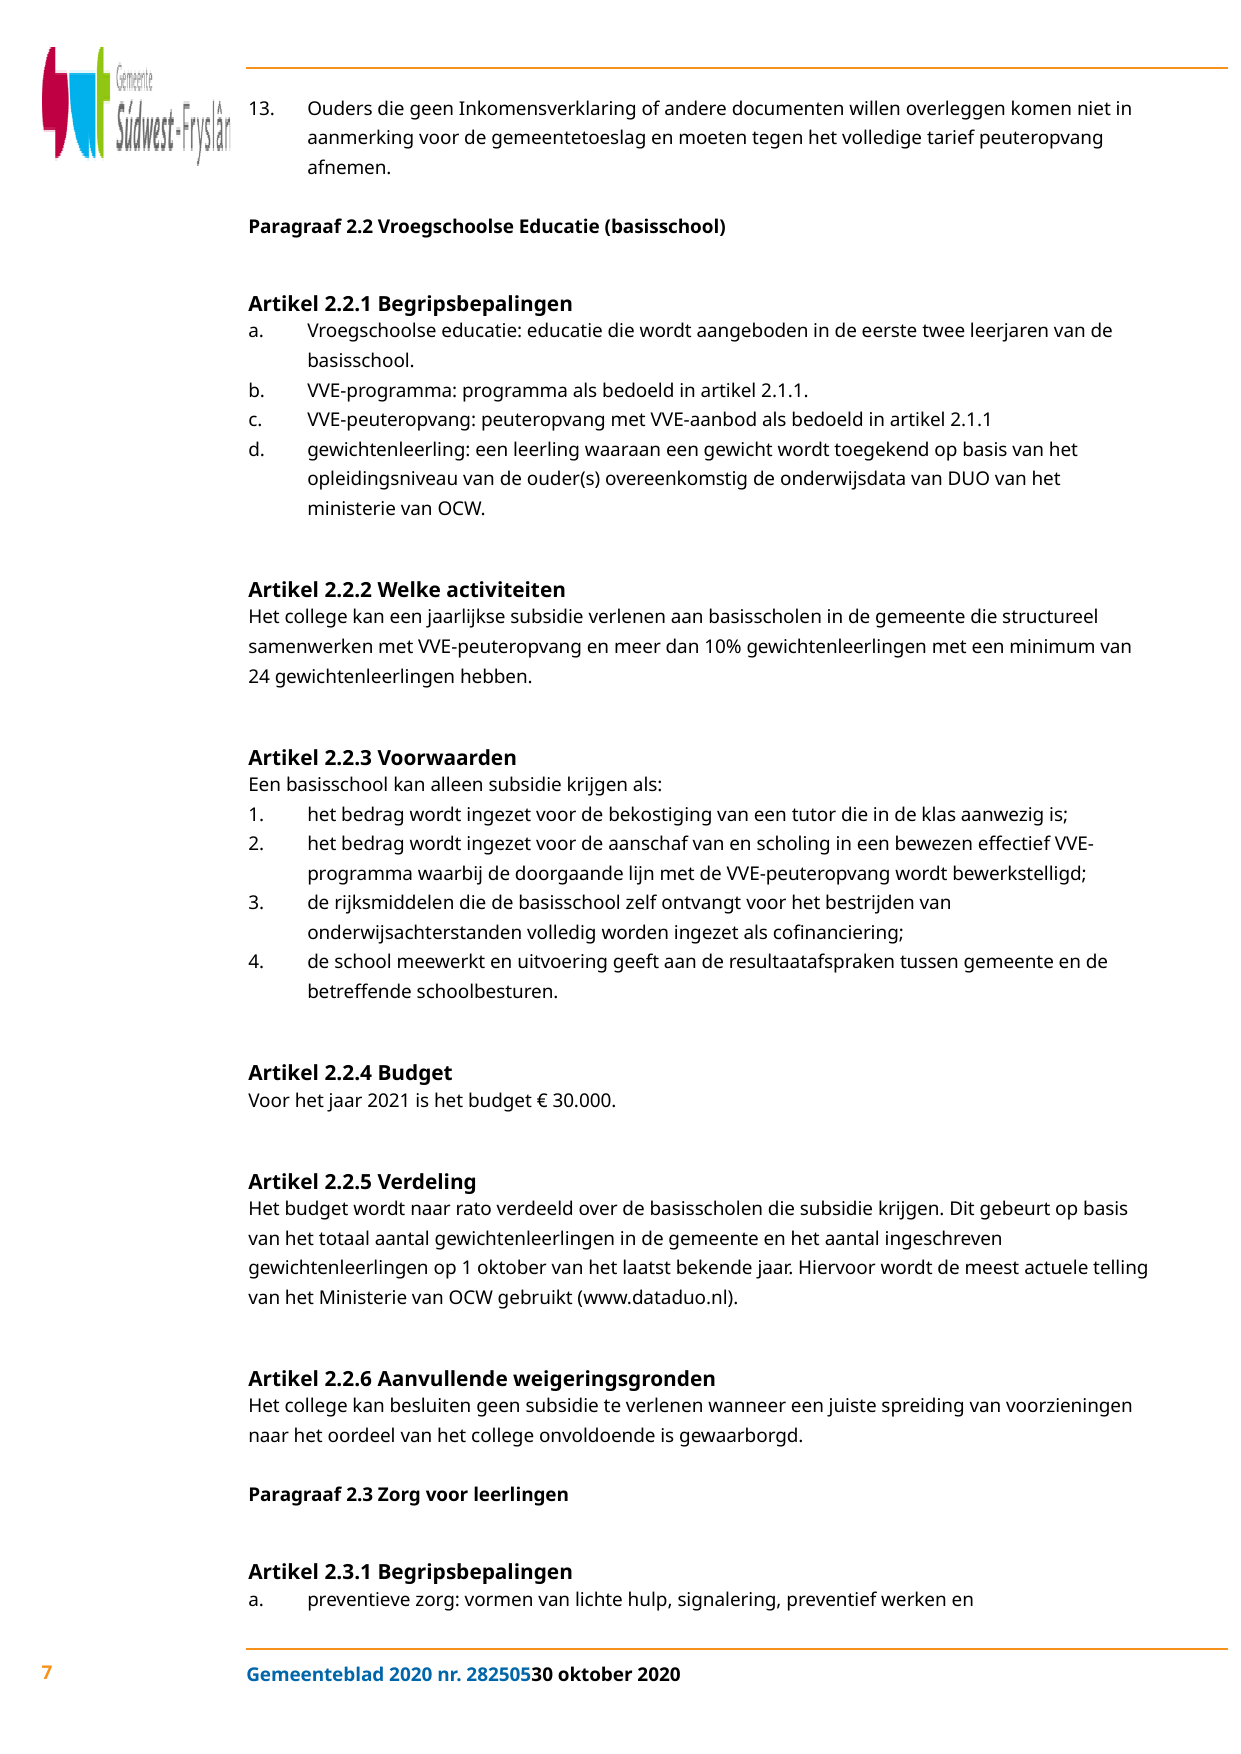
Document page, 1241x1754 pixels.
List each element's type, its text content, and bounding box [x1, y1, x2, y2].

list de school meewerkt en uitvoering geeft aan de resultaatafspraken tussen gemeente en de betreffende schoolbesturen. [248, 949, 1152, 1004]
text Voor het jaar 2021 is het budget € 30.000. [248, 1087, 1152, 1112]
text Artikel 2.3.1 Begripsbepalingen [248, 1557, 1152, 1586]
list VVE-programma: programma als bedoeld in artikel 2.1.1. [248, 377, 1152, 403]
list preventieve zorg: vormen van lichte hulp, signalering, preventief werken en [248, 1586, 1152, 1611]
text Artikel 2.2.6 Aanvullende weigeringsgronden [248, 1364, 1152, 1392]
list VVE-peuteropvang: peuteropvang met VVE-aanbod als bedoeld in artikel 2.1.1 [248, 406, 1152, 432]
list het bedrag wordt ingezet voor de bekostiging van een tutor die in de klas aanwezig is; [248, 801, 1152, 827]
text Artikel 2.2.4 Budget [248, 1058, 1152, 1087]
list Vroegschoolse educatie: educatie die wordt aangeboden in de eerste twee leerjaren van de basisschool. [248, 318, 1152, 373]
text Het budget wordt naar rato verdeeld over de basisscholen die subsidie krijgen. Dit gebeurt op basis van het totaal aantal gewichtenleerlingen in de gemeente en het aantal ingeschreven gewichtenleerlingen op 1 oktober van het laatst bekende jaar. Hiervoor wordt de meest actuele telling van het Ministerie van OCW gebruikt (www.dataduo.nl). [248, 1195, 1152, 1310]
list het bedrag wordt ingezet voor de aanschaf van en scholing in een bewezen effectief VVE-programma waarbij de doorgaande lijn met de VVE-peuteropvang wordt bewerkstelligd; [248, 830, 1152, 886]
picture [41, 47, 231, 172]
list de rijksmiddelen die de basisschool zelf ontvangt voor het bestrijden van onderwijsachterstanden volledig worden ingezet als cofinanciering; [248, 889, 1152, 945]
list gewichtenleerling: een leerling waaraan een gewicht wordt toegekend op basis van het opleidingsniveau van de ouder(s) overeenkomstig de onderwijsdata van DUO van het ministerie van OCW. [248, 436, 1152, 521]
text Artikel 2.2.5 Verdeling [248, 1167, 1152, 1195]
text Het college kan een jaarlijkse subsidie verlenen aan basisscholen in de gemeente die structureel samenwerken met VVE-peuteropvang en meer dan 10% gewichtenleerlingen met een minimum van 24 gewichtenleerlingen hebben. [248, 604, 1152, 688]
text Paragraaf 2.3 Zorg voor leerlingen [248, 1481, 1152, 1507]
text Artikel 2.2.3 Voorwaarden [248, 743, 1152, 771]
text Paragraaf 2.2 Vroegschoolse Educatie (basisschool) [248, 213, 1152, 239]
text Het college kan besluiten geen subsidie te verlenen wanneer een juiste spreiding van voorzieningen naar het oordeel van het college onvoldoende is gewaarborgd. [248, 1392, 1152, 1448]
text Artikel 2.2.1 Begripsbepalingen [248, 289, 1152, 318]
list Ouders die geen Inkomensverklaring of andere documenten willen overleggen komen niet in aanmerking voor de gemeentetoeslag en moeten tegen het volledige tarief peuteropvang afnemen. [248, 95, 1152, 180]
text Artikel 2.2.2 Welke activiteiten [248, 575, 1152, 604]
text Een basisschool kan alleen subsidie krijgen als: [248, 771, 1152, 797]
